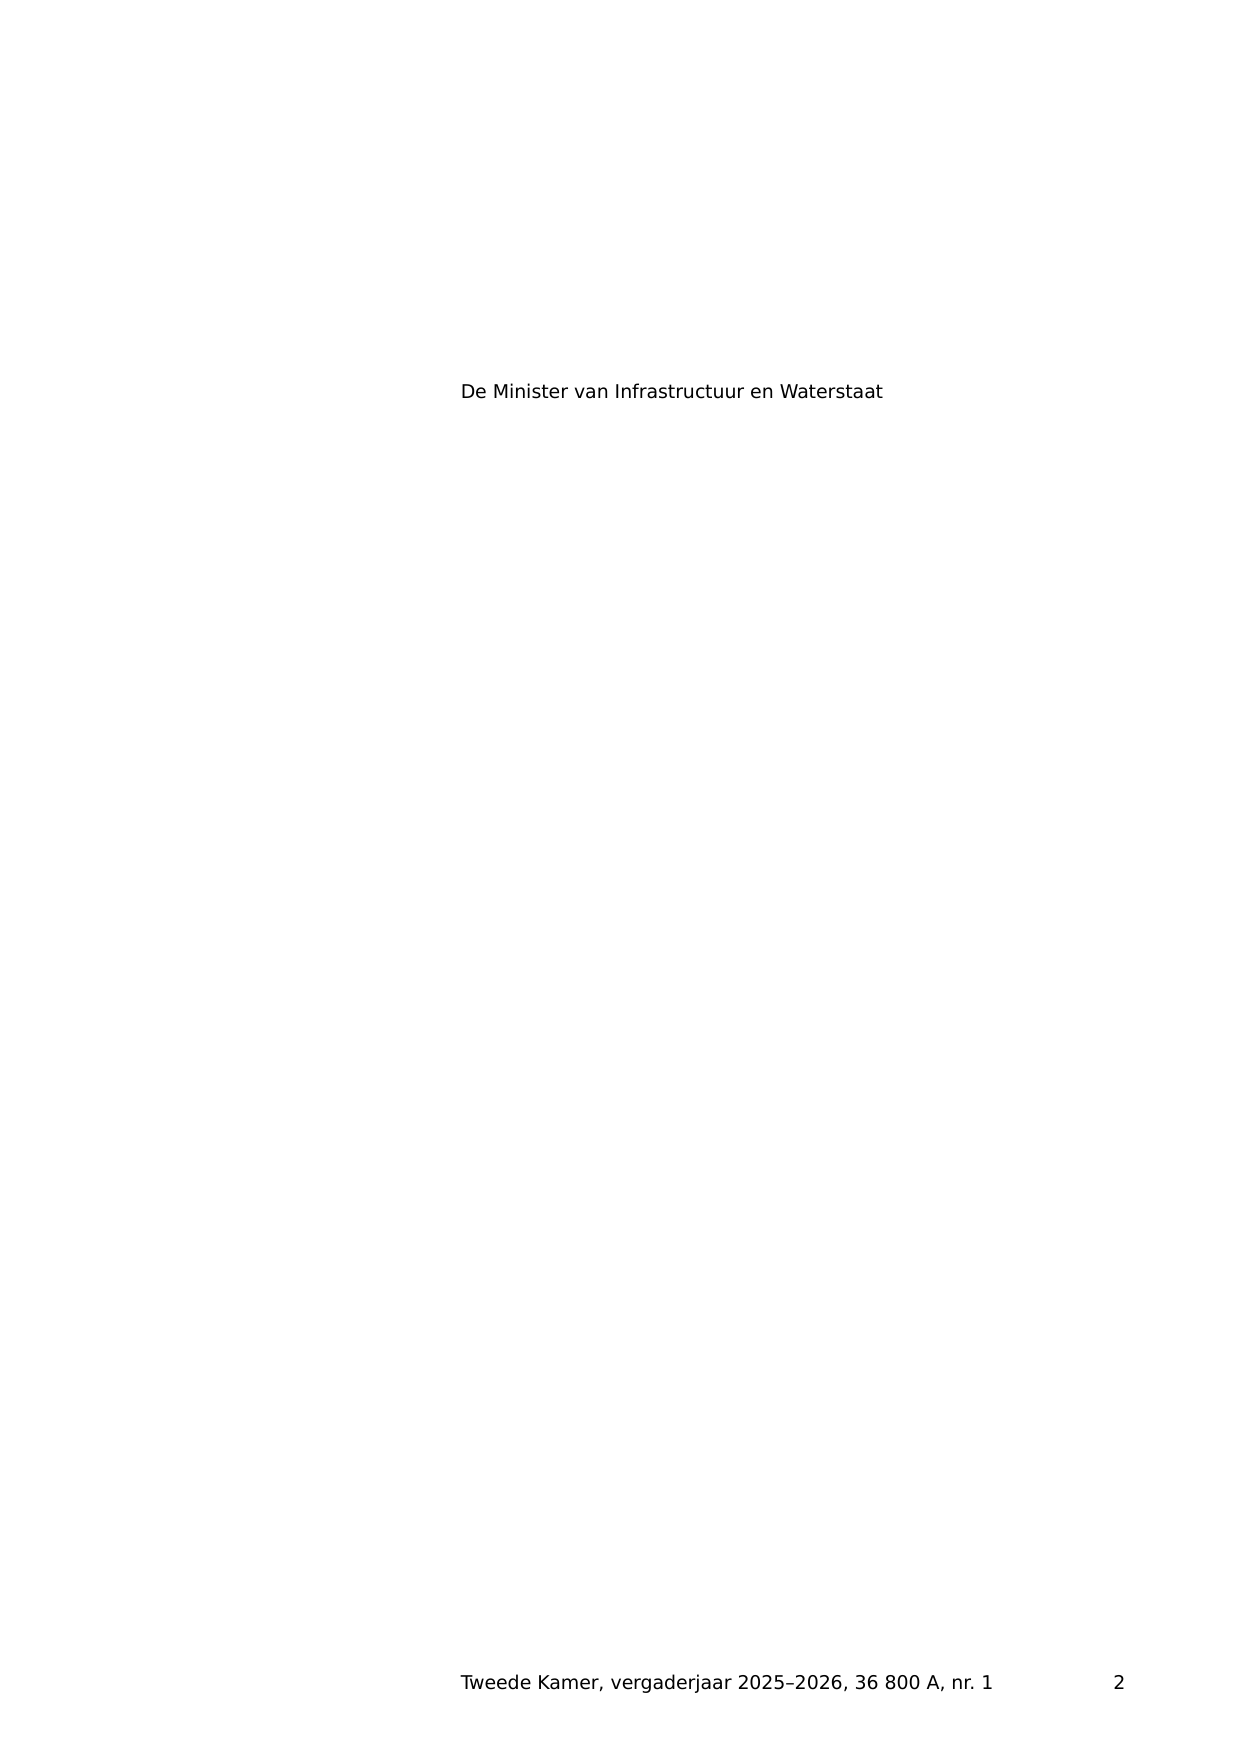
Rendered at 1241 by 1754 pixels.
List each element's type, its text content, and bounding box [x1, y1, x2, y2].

text De Minister van Infrastructuur en Waterstaat [461, 381, 1125, 403]
